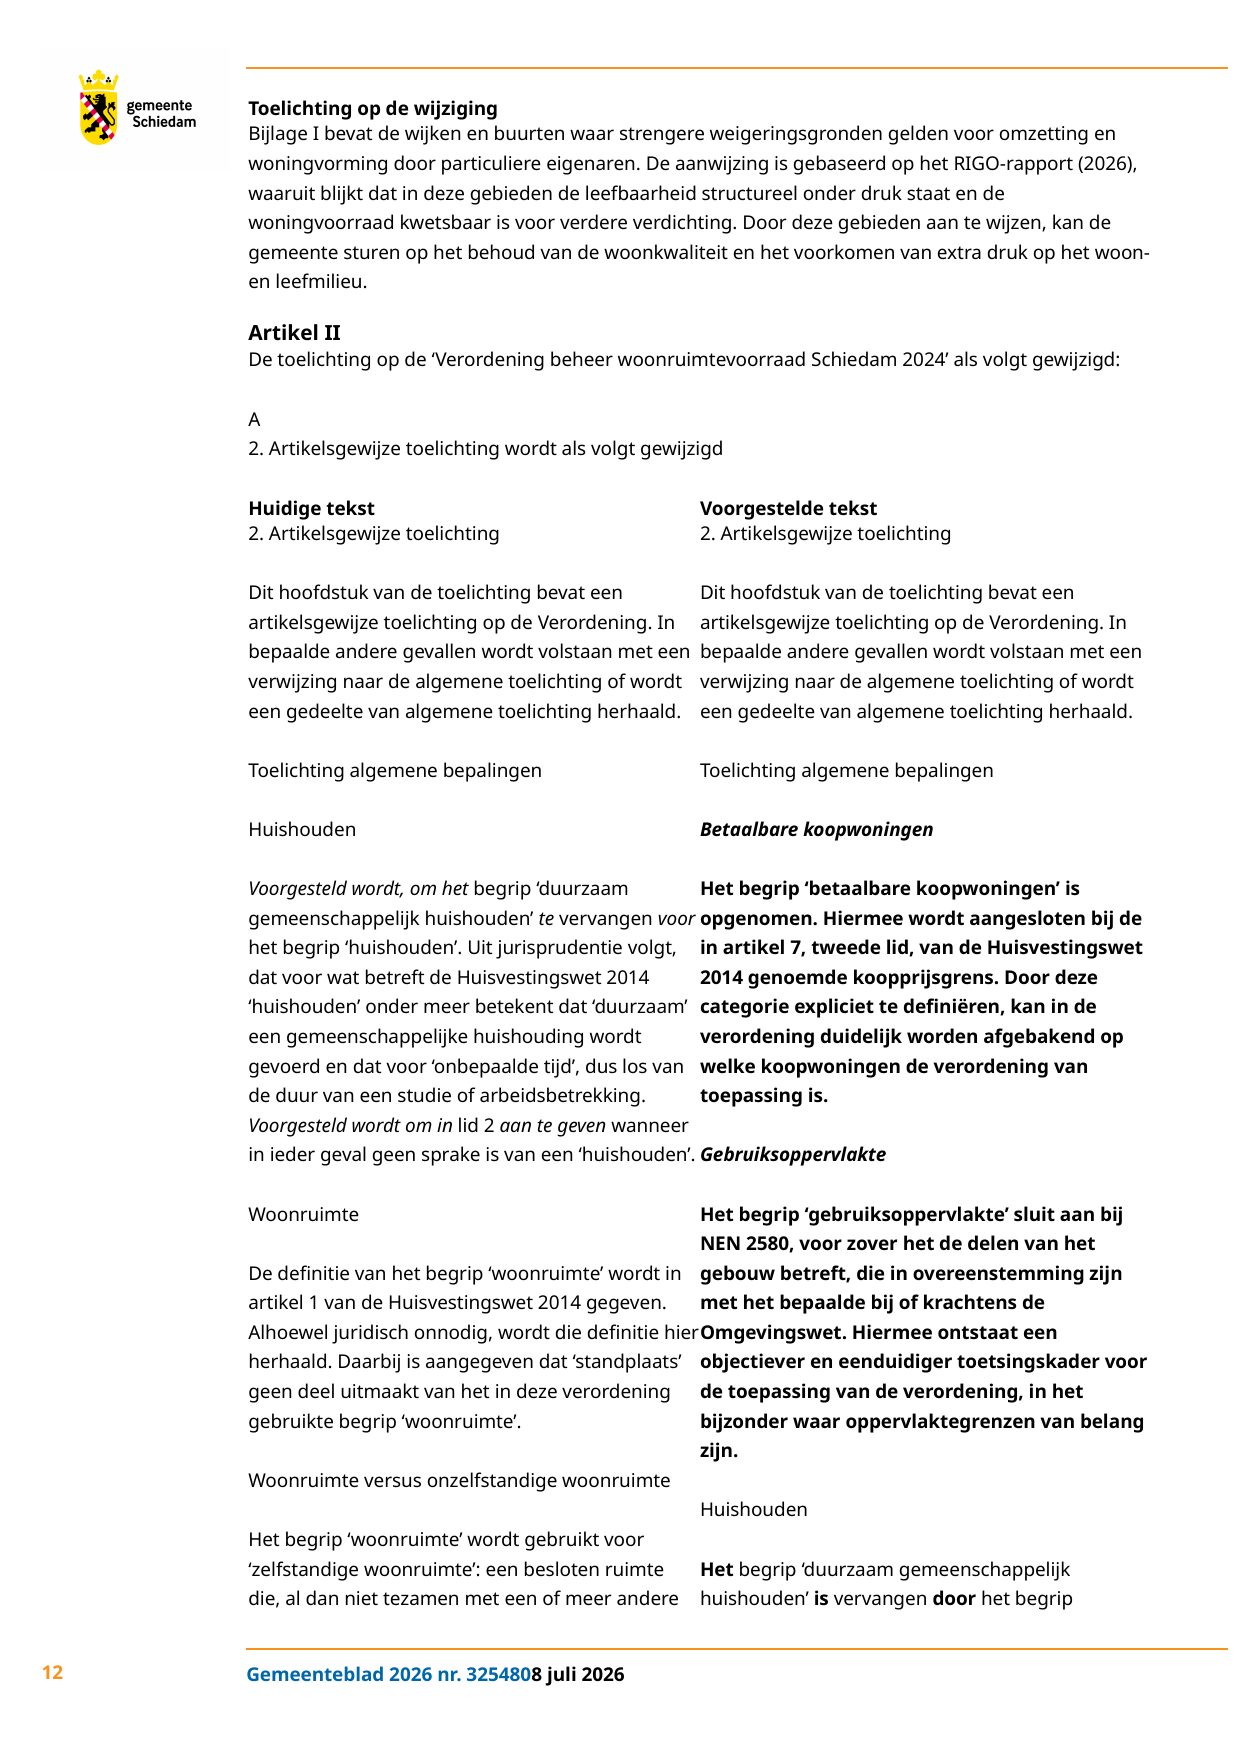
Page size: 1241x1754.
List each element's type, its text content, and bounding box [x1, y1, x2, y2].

text A [248, 406, 1152, 432]
picture [41, 47, 231, 172]
table_cell 2. Artikelsgewijze toelichting Dit hoofdstuk van de toelichting bevat een artikelsgewijze toelichting op de Verordening. In bepaalde andere gevallen wordt volstaan met een verwijzing naar de algemene toelichting of wordt een gedeelte van algemene toelichting herhaald. Toelichting algemene bepalingen Betaalbare koopwoningen Het begrip ‘betaalbare koopwoningen’ is opgenomen. Hiermee wordt aangesloten bij de in artikel 7, tweede lid, van de Huisvestingswet 2014 genoemde koopprijsgrens. Door deze categorie expliciet te definiëren, kan in de verordening duidelijk worden afgebakend op welke koopwoningen de verordening van toepassing is. Gebruiksoppervlakte Het begrip ‘gebruiksoppervlakte’ sluit aan bij NEN 2580, voor zover het de delen van het gebouw betreft, die in overeenstemming zijn met het bepaalde bij of krachtens de Omgevingswet. Hiermee ontstaat een objectiever en eenduidiger toetsingskader voor de toepassing van de verordening, in het bijzonder waar oppervlaktegrenzen van belang zijn. Huishouden Het begrip ‘duurzaam gemeenschappelijk huishouden’ is vervangen door het begrip [700, 520, 1152, 1611]
table_header Voorgestelde tekst [700, 495, 1152, 520]
table_cell Bijlage I bevat de wijken en buurten waar strengere weigeringsgronden gelden voor omzetting en woningvorming door particuliere eigenaren. De aanwijzing is gebaseerd op het RIGO-rapport (2026), waaruit blijkt dat in deze gebieden de leefbaarheid structureel onder druk staat en de woningvoorraad kwetsbaar is voor verdere verdichting. Door deze gebieden aan te wijzen, kan de gemeente sturen op het behoud van de woonkwaliteit en het voorkomen van extra druk op het woon- en leefmilieu. [248, 121, 1152, 294]
text De toelichting op de ‘Verordening beheer woonruimtevoorraad Schiedam 2024’ als volgt gewijzigd: [248, 347, 1152, 372]
table_cell 2. Artikelsgewijze toelichting Dit hoofdstuk van de toelichting bevat een artikelsgewijze toelichting op de Verordening. In bepaalde andere gevallen wordt volstaan met een verwijzing naar de algemene toelichting of wordt een gedeelte van algemene toelichting herhaald. Toelichting algemene bepalingen Huishouden Voorgesteld wordt, om het begrip ‘duurzaam gemeenschappelijk huishouden’ te vervangen voor het begrip ‘huishouden’. Uit jurisprudentie volgt, dat voor wat betreft de Huisvestingswet 2014 ‘huishouden’ onder meer betekent dat ‘duurzaam’ een gemeenschappelijke huishouding wordt gevoerd en dat voor ‘onbepaalde tijd’, dus los van de duur van een studie of arbeidsbetrekking. Voorgesteld wordt om in lid 2 aan te geven wanneer in ieder geval geen sprake is van een ‘huishouden’. Woonruimte De definitie van het begrip ‘woonruimte’ wordt in artikel 1 van de Huisvestingswet 2014 gegeven. Alhoewel juridisch onnodig, wordt die definitie hier herhaald. Daarbij is aangegeven dat ‘standplaats’ geen deel uitmaakt van het in deze verordening gebruikte begrip ‘woonruimte’. Woonruimte versus onzelfstandige woonruimte Het begrip ‘woonruimte’ wordt gebruikt voor ‘zelfstandige woonruimte’: een besloten ruimte die, al dan niet tezamen met een of meer andere [248, 520, 700, 1611]
table_cell Toelichting op de wijziging [248, 95, 1152, 121]
table_header Huidige tekst [248, 495, 700, 520]
text Artikel II [248, 318, 1152, 347]
text 2. Artikelsgewijze toelichting wordt als volgt gewijzigd [248, 435, 1152, 461]
